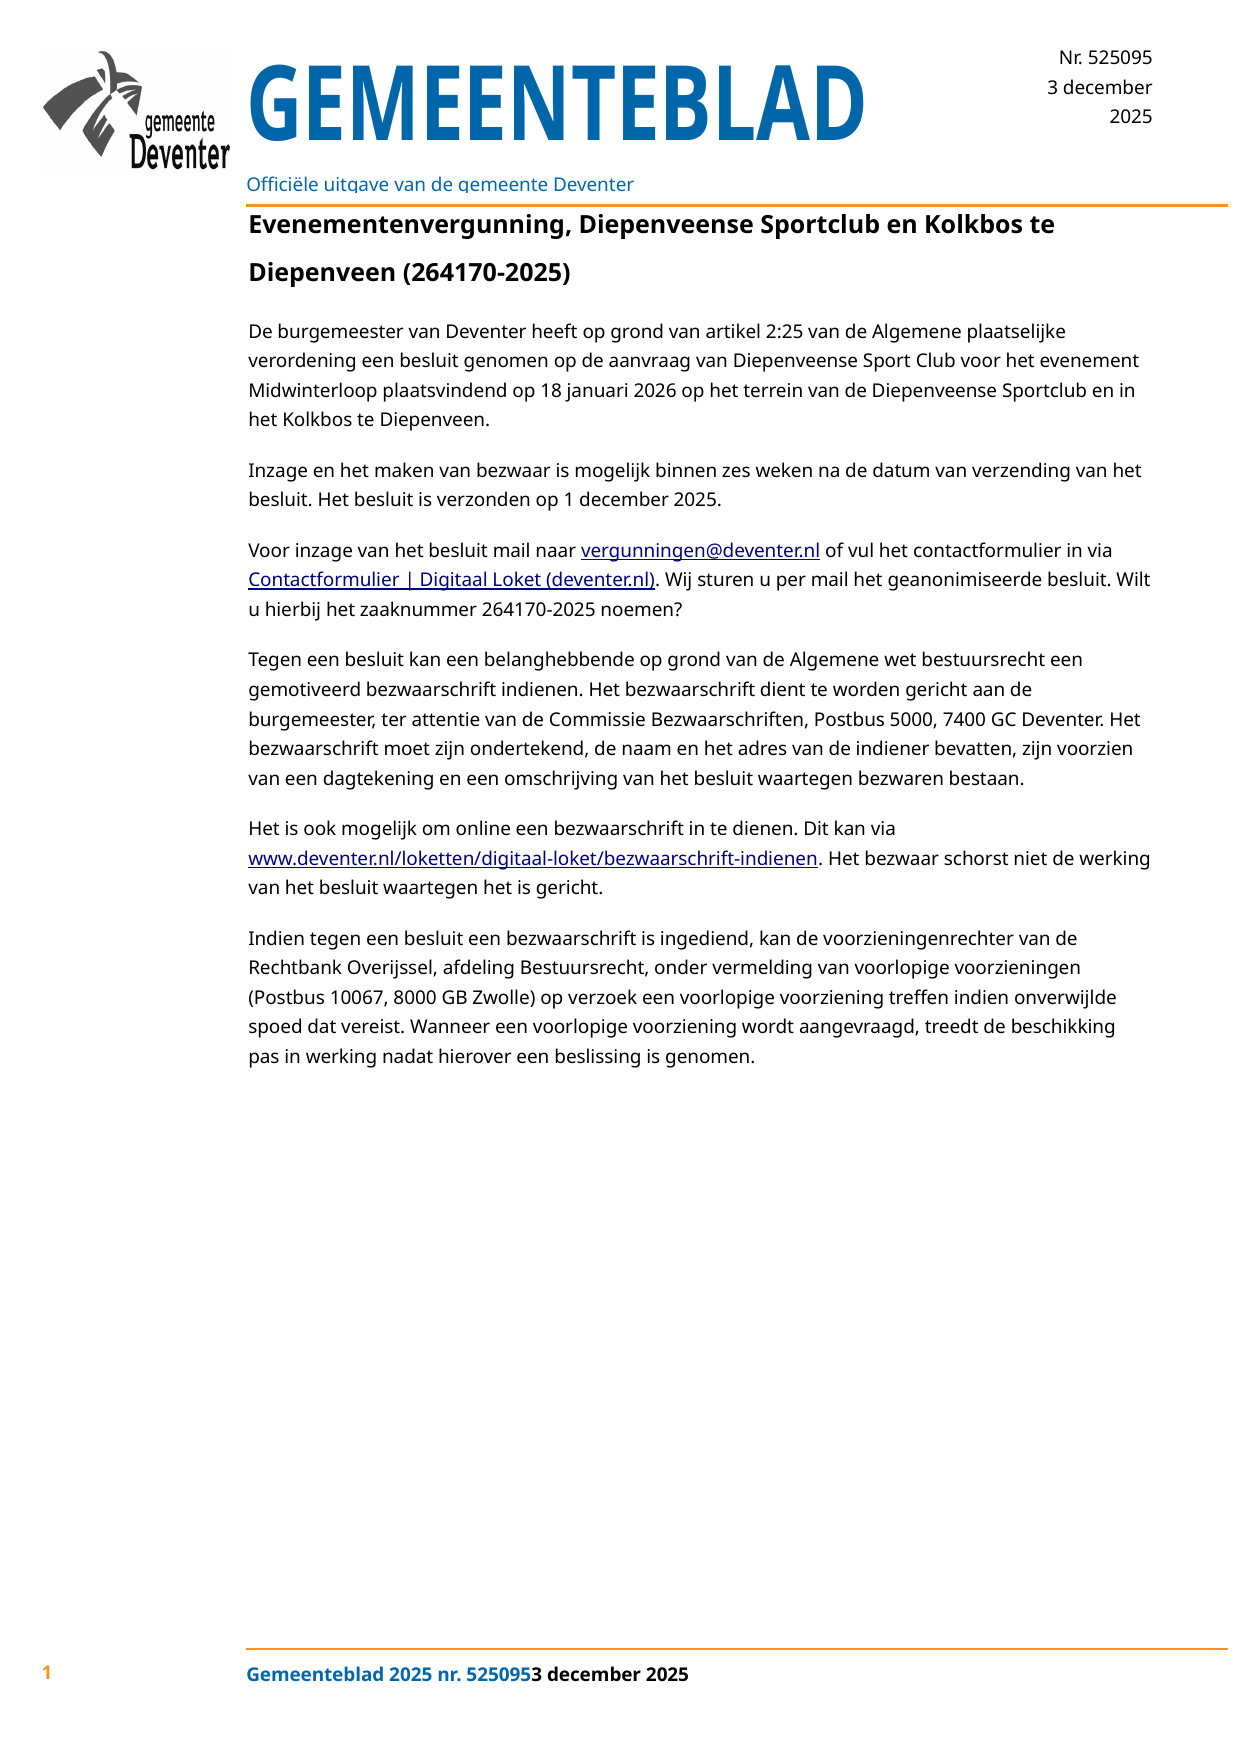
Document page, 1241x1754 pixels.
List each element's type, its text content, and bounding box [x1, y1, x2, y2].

text Tegen een besluit kan een belanghebbende op grond van de Algemene wet bestuursrecht een gemotiveerd bezwaarschrift indienen. Het bezwaarschrift dient te worden gericht aan de burgemeester, ter attentie van de Commissie Bezwaarschriften, Postbus 5000, 7400 GC Deventer. Het bezwaarschrift moet zijn ondertekend, de naam en het adres van de indiener bevatten, zijn voorzien van een dagtekening en een omschrijving van het besluit waartegen bezwaren bestaan. [248, 647, 1152, 791]
text De burgemeester van Deventer heeft op grond van artikel 2:25 van de Algemene plaatselijke verordening een besluit genomen op de aanvraag van Diepenveense Sport Club voor het evenement Midwinterloop plaatsvindend op 18 januari 2026 op het terrein van de Diepenveense Sportclub en in het Kolkbos te Diepenveen. [248, 318, 1152, 432]
text Het is ook mogelijk om online een bezwaarschrift in te dienen. Dit kan via www.deventer.nl/loketten/digitaal-loket/bezwaarschrift-indienen. Het bezwaar schorst niet de werking van het besluit waartegen het is gericht. [248, 815, 1152, 900]
text Voor inzage van het besluit mail naar vergunningen@deventer.nl of vul het contactformulier in via Contactformulier | Digitaal Loket (deventer.nl). Wij sturen u per mail het geanonimiseerde besluit. Wilt u hierbij het zaaknummer 264170-2025 noemen? [248, 537, 1152, 622]
text Inzage en het maken van bezwaar is mogelijk binnen zes weken na de datum van verzending van het besluit. Het besluit is verzonden op 1 december 2025. [248, 457, 1152, 512]
text Evenementenvergunning, Diepenveense Sportclub en Kolkbos te Diepenveen (264170-2025) [248, 207, 1152, 288]
picture [41, 47, 231, 172]
text Indien tegen een besluit een bezwaarschrift is ingediend, kan de voorzieningenrechter van de Rechtbank Overijssel, afdeling Bestuursrecht, onder vermelding van voorlopige voorzieningen (Postbus 10067, 8000 GB Zwolle) op verzoek een voorlopige voorziening treffen indien onverwijlde spoed dat vereist. Wanneer een voorlopige voorziening wordt aangevraagd, treedt de beschikking pas in werking nadat hierover een beslissing is genomen. [248, 925, 1152, 1069]
